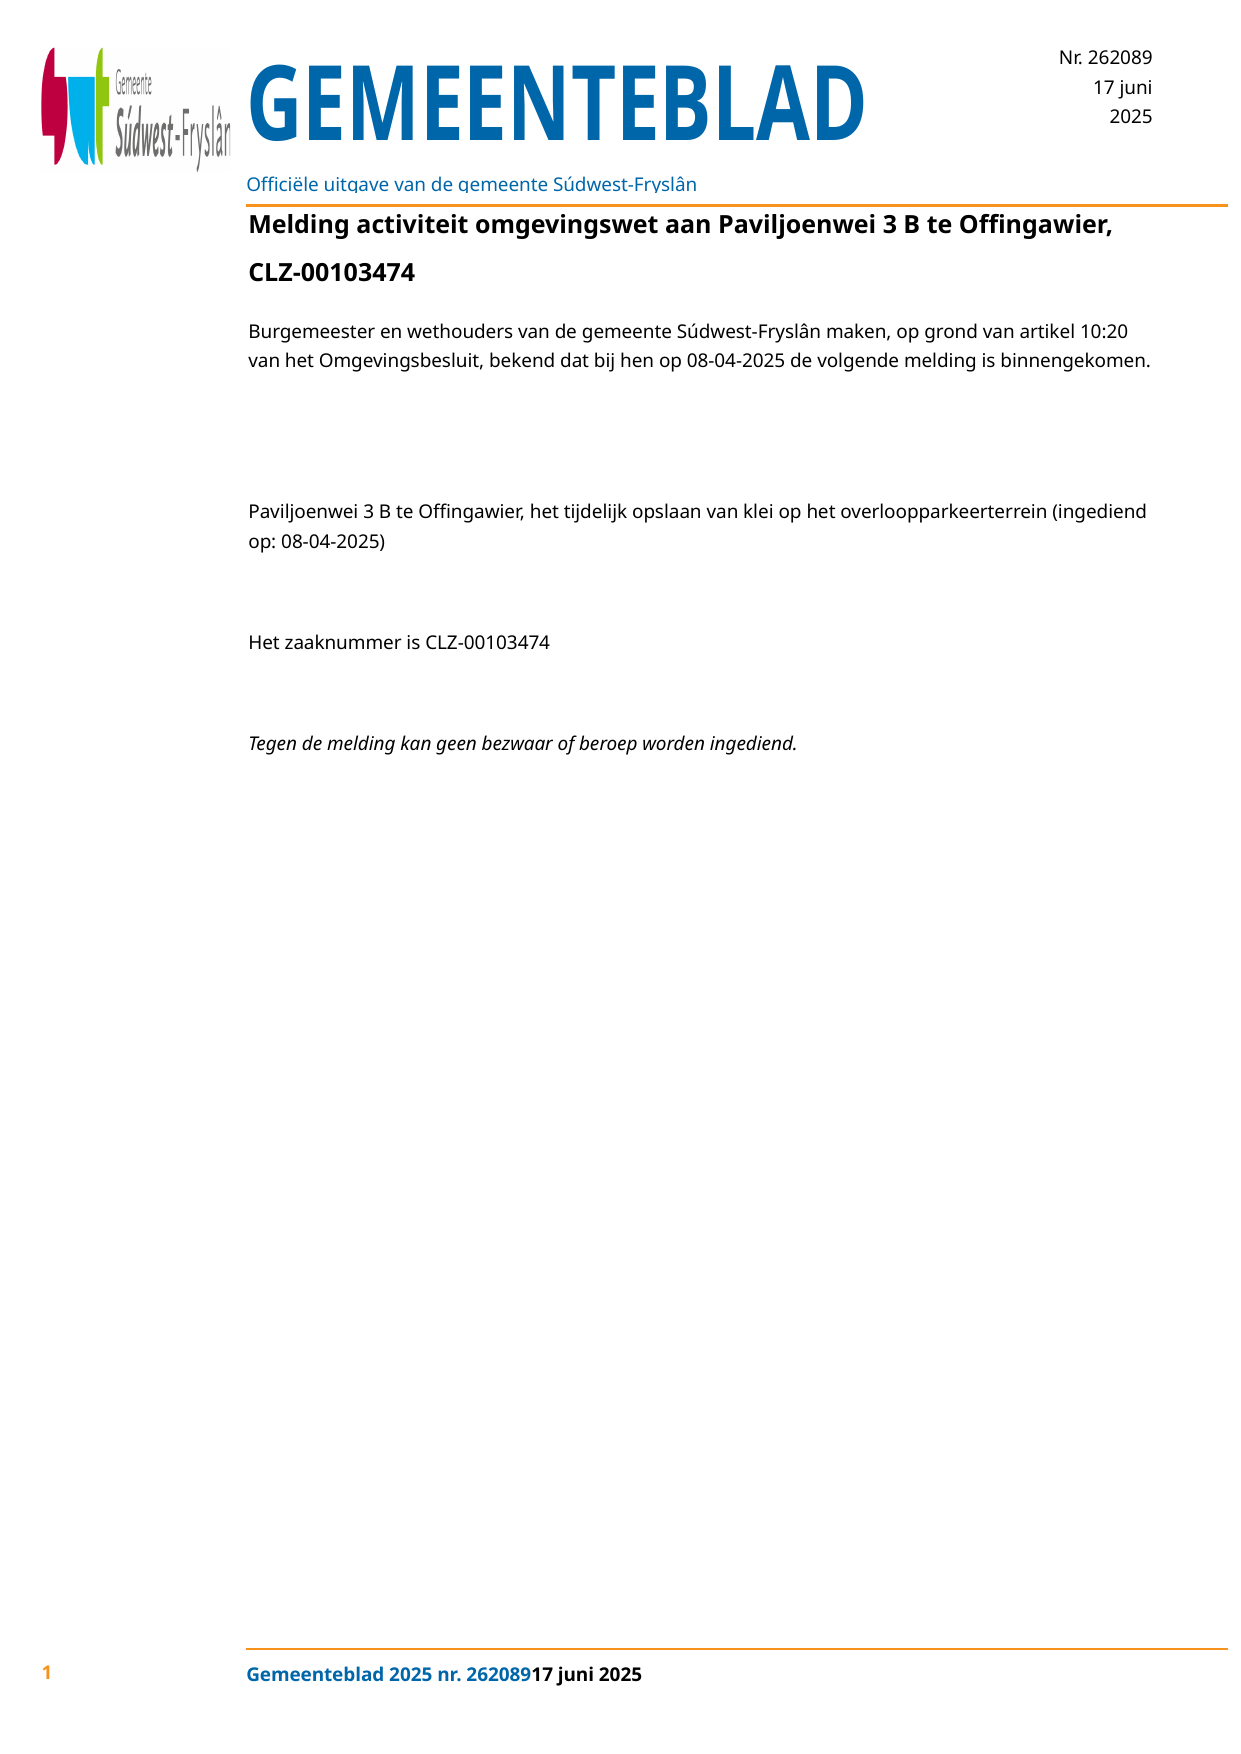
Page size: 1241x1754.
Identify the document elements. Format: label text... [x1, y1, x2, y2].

text Melding activiteit omgevingswet aan Paviljoenwei 3 B te Offingawier, CLZ-00103474 [248, 207, 1152, 288]
text Burgemeester en wethouders van de gemeente Súdwest-Fryslân maken, op grond van artikel 10:20 van het Omgevingsbesluit, bekend dat bij hen op 08-04-2025 de volgende melding is binnengekomen. [248, 318, 1152, 373]
picture [41, 47, 231, 172]
text Het zaaknummer is CLZ-00103474 [248, 629, 1152, 655]
text Tegen de melding kan geen bezwaar of beroep worden ingediend. [248, 730, 1152, 756]
text Paviljoenwei 3 B te Offingawier, het tijdelijk opslaan van klei op het overloopparkeerterrein (ingediend op: 08-04-2025) [248, 499, 1152, 554]
